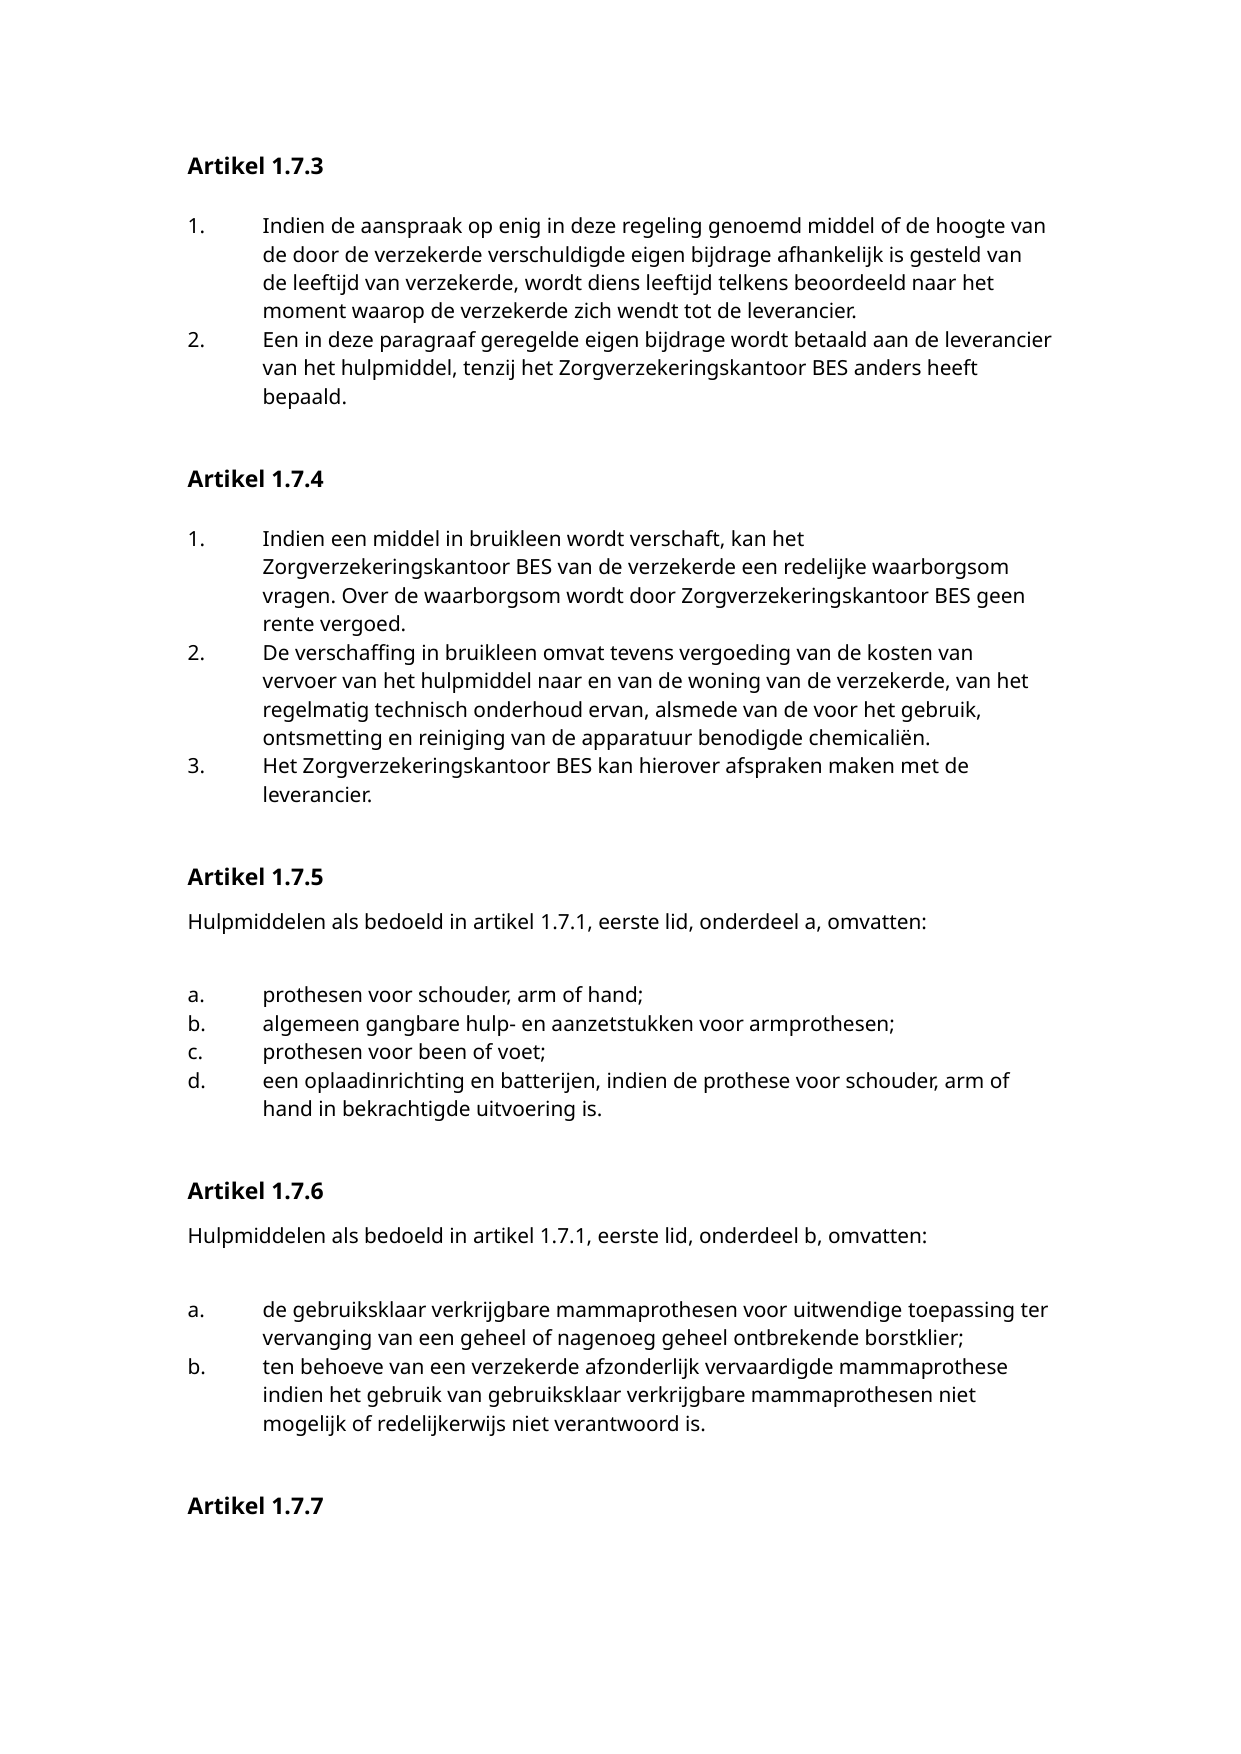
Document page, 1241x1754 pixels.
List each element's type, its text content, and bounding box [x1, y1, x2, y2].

text Hulpmiddelen als bedoeld in artikel 1.7.1, eerste lid, onderdeel a, omvatten: [187, 907, 1053, 936]
list prothesen voor schouder, arm of hand; [187, 981, 1053, 1009]
list prothesen voor been of voet; [187, 1037, 1053, 1066]
list De verschaffing in bruikleen omvat tevens vergoeding van de kosten van vervoer van het hulpmiddel naar en van de woning van de verzekerde, van het regelmatig technisch onderhoud ervan, alsmede van de voor het gebruik, ontsmetting en reiniging van de apparatuur benodigde chemicaliën. [187, 638, 1053, 752]
subtitle Artikel 1.7.3 [187, 150, 1053, 181]
text Hulpmiddelen als bedoeld in artikel 1.7.1, eerste lid, onderdeel b, omvatten: [187, 1222, 1053, 1250]
list Indien een middel in bruikleen wordt verschaft, kan het Zorgverzekeringskantoor BES van de verzekerde een redelijke waarborgsom vragen. Over de waarborgsom wordt door Zorgverzekeringskantoor BES geen rente vergoed. [187, 524, 1053, 638]
subtitle Artikel 1.7.7 [187, 1490, 1053, 1521]
list ten behoeve van een verzekerde afzonderlijk vervaardigde mammaprothese indien het gebruik van gebruiksklaar verkrijgbare mammaprothesen niet mogelijk of redelijkerwijs niet verantwoord is. [187, 1352, 1053, 1437]
subtitle Artikel 1.7.5 [187, 861, 1053, 892]
list Het Zorgverzekeringskantoor BES kan hierover afspraken maken met de leverancier. [187, 752, 1053, 808]
list een oplaadinrichting en batterijen, indien de prothese voor schouder, arm of hand in bekrachtigde uitvoering is. [187, 1066, 1053, 1123]
list Een in deze paragraaf geregelde eigen bijdrage wordt betaald aan de leverancier van het hulpmiddel, tenzij het Zorgverzekeringskantoor BES anders heeft bepaald. [187, 325, 1053, 410]
list de gebruiksklaar verkrijgbare mammaprothesen voor uitwendige toepassing ter vervanging van een geheel of nagenoeg geheel ontbrekende borstklier; [187, 1295, 1053, 1352]
subtitle Artikel 1.7.4 [187, 463, 1053, 494]
list algemeen gangbare hulp- en aanzetstukken voor armprothesen; [187, 1009, 1053, 1037]
subtitle Artikel 1.7.6 [187, 1175, 1053, 1207]
list Indien de aanspraak op enig in deze regeling genoemd middel of de hoogte van de door de verzekerde verschuldigde eigen bijdrage afhankelijk is gesteld van de leeftijd van verzekerde, wordt diens leeftijd telkens beoordeeld naar het moment waarop de verzekerde zich wendt tot de leverancier. [187, 211, 1053, 325]
